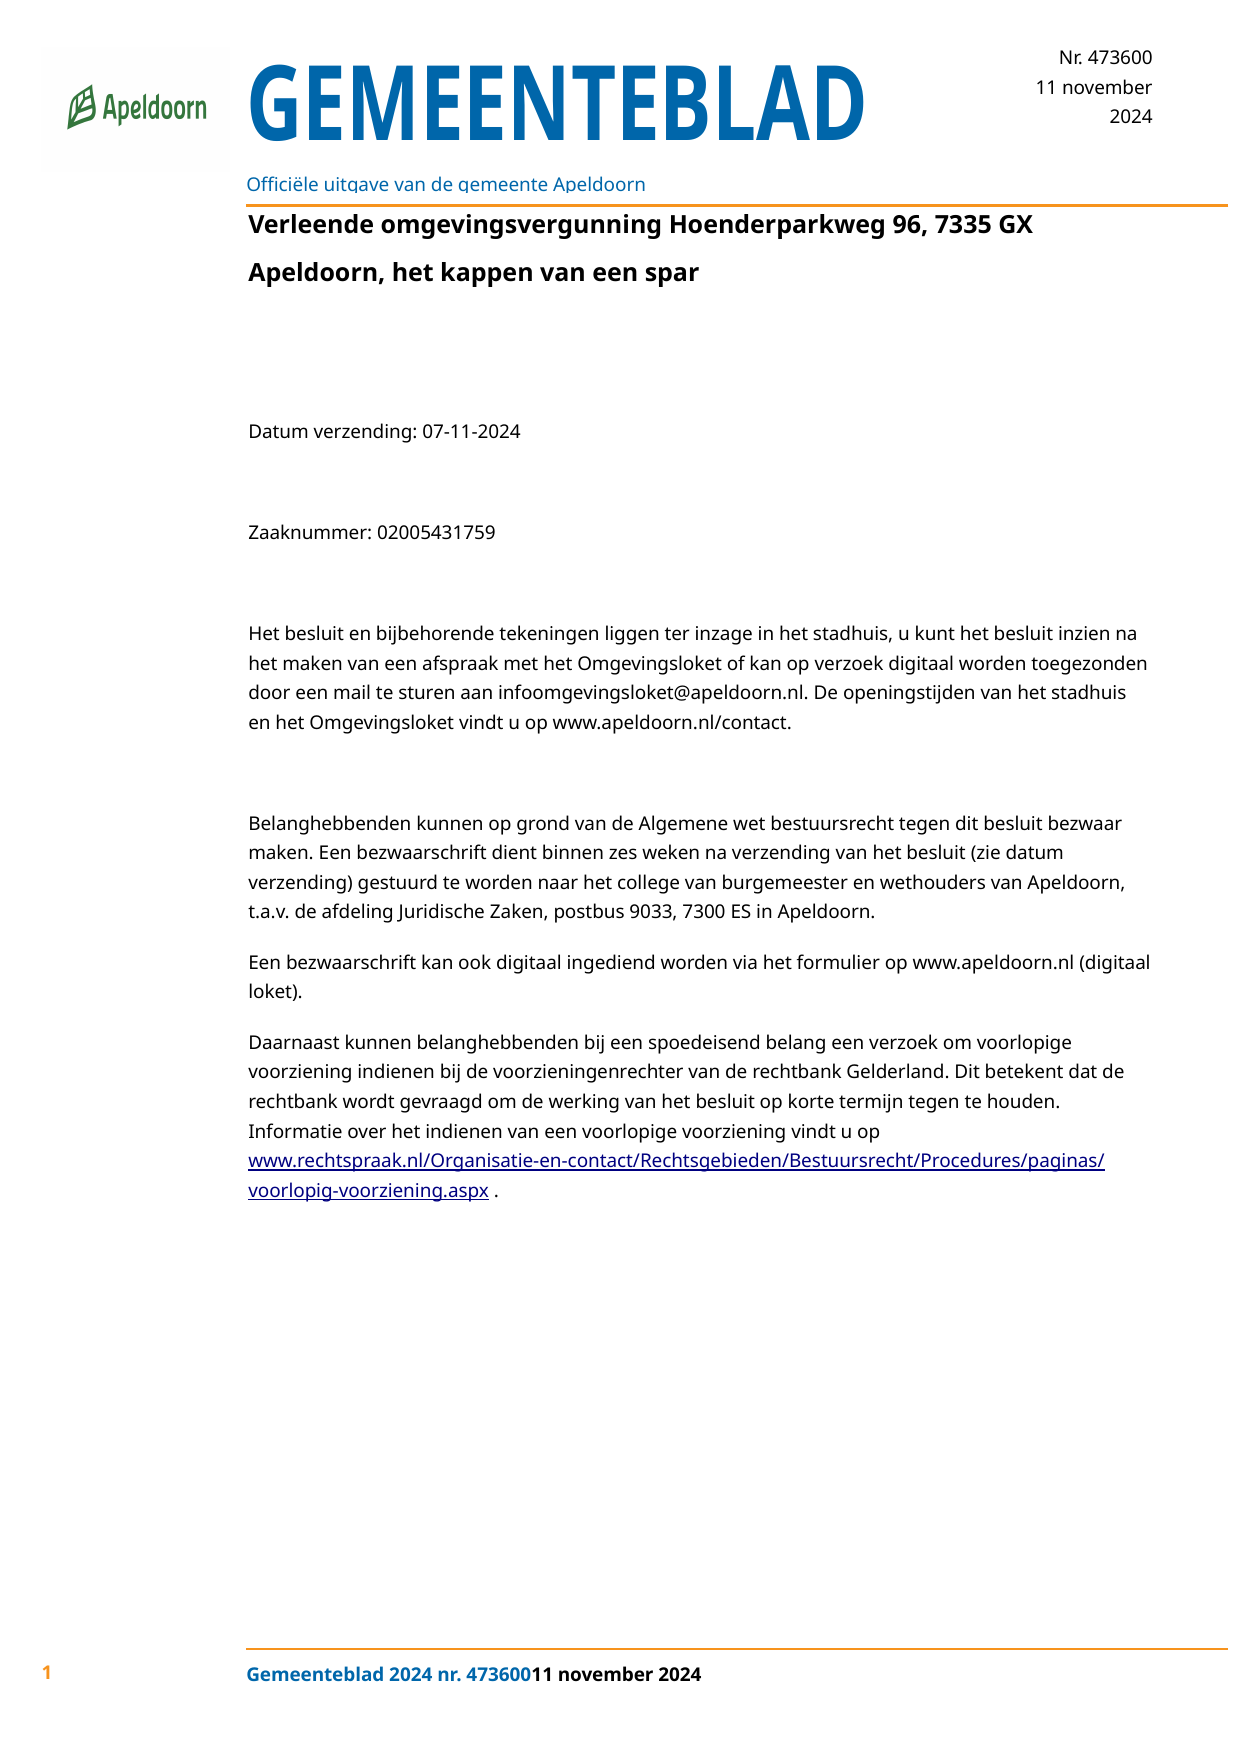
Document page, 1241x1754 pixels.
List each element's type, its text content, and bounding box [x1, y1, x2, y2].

text Een bezwaarschrift kan ook digitaal ingediend worden via het formulier op www.apeldoorn.nl (digitaal loket). [248, 949, 1152, 1004]
picture [41, 47, 231, 172]
text Belanghebbenden kunnen op grond van de Algemene wet bestuursrecht tegen dit besluit bezwaar maken. Een bezwaarschrift dient binnen zes weken na verzending van het besluit (zie datum verzending) gestuurd te worden naar het college van burgemeester en wethouders van Apeldoorn, t.a.v. de afdeling Juridische Zaken, postbus 9033, 7300 ES in Apeldoorn. [248, 810, 1152, 924]
text Verleende omgevingsvergunning Hoenderparkweg 96, 7335 GX Apeldoorn, het kappen van een spar [248, 207, 1152, 288]
text Daarnaast kunnen belanghebbenden bij een spoedeisend belang een verzoek om voorlopige voorziening indienen bij de voorzieningenrechter van de rechtbank Gelderland. Dit betekent dat de rechtbank wordt gevraagd om de werking van het besluit op korte termijn tegen te houden. Informatie over het indienen van een voorlopige voorziening vindt u op www.rechtspraak.nl/Organisatie-en-contact/Rechtsgebieden/Bestuursrecht/Procedures/paginas/voorlopig-voorziening.aspx . [248, 1029, 1152, 1203]
text Zaaknummer: 02005431759 [248, 519, 1152, 545]
text Het besluit en bijbehorende tekeningen liggen ter inzage in het stadhuis, u kunt het besluit inzien na het maken van een afspraak met het Omgevingsloket of kan op verzoek digitaal worden toegezonden door een mail te sturen aan infoomgevingsloket@apeldoorn.nl. De openingstijden van het stadhuis en het Omgevingsloket vindt u op www.apeldoorn.nl/contact. [248, 620, 1152, 735]
text Datum verzending: 07-11-2024 [248, 419, 1152, 444]
